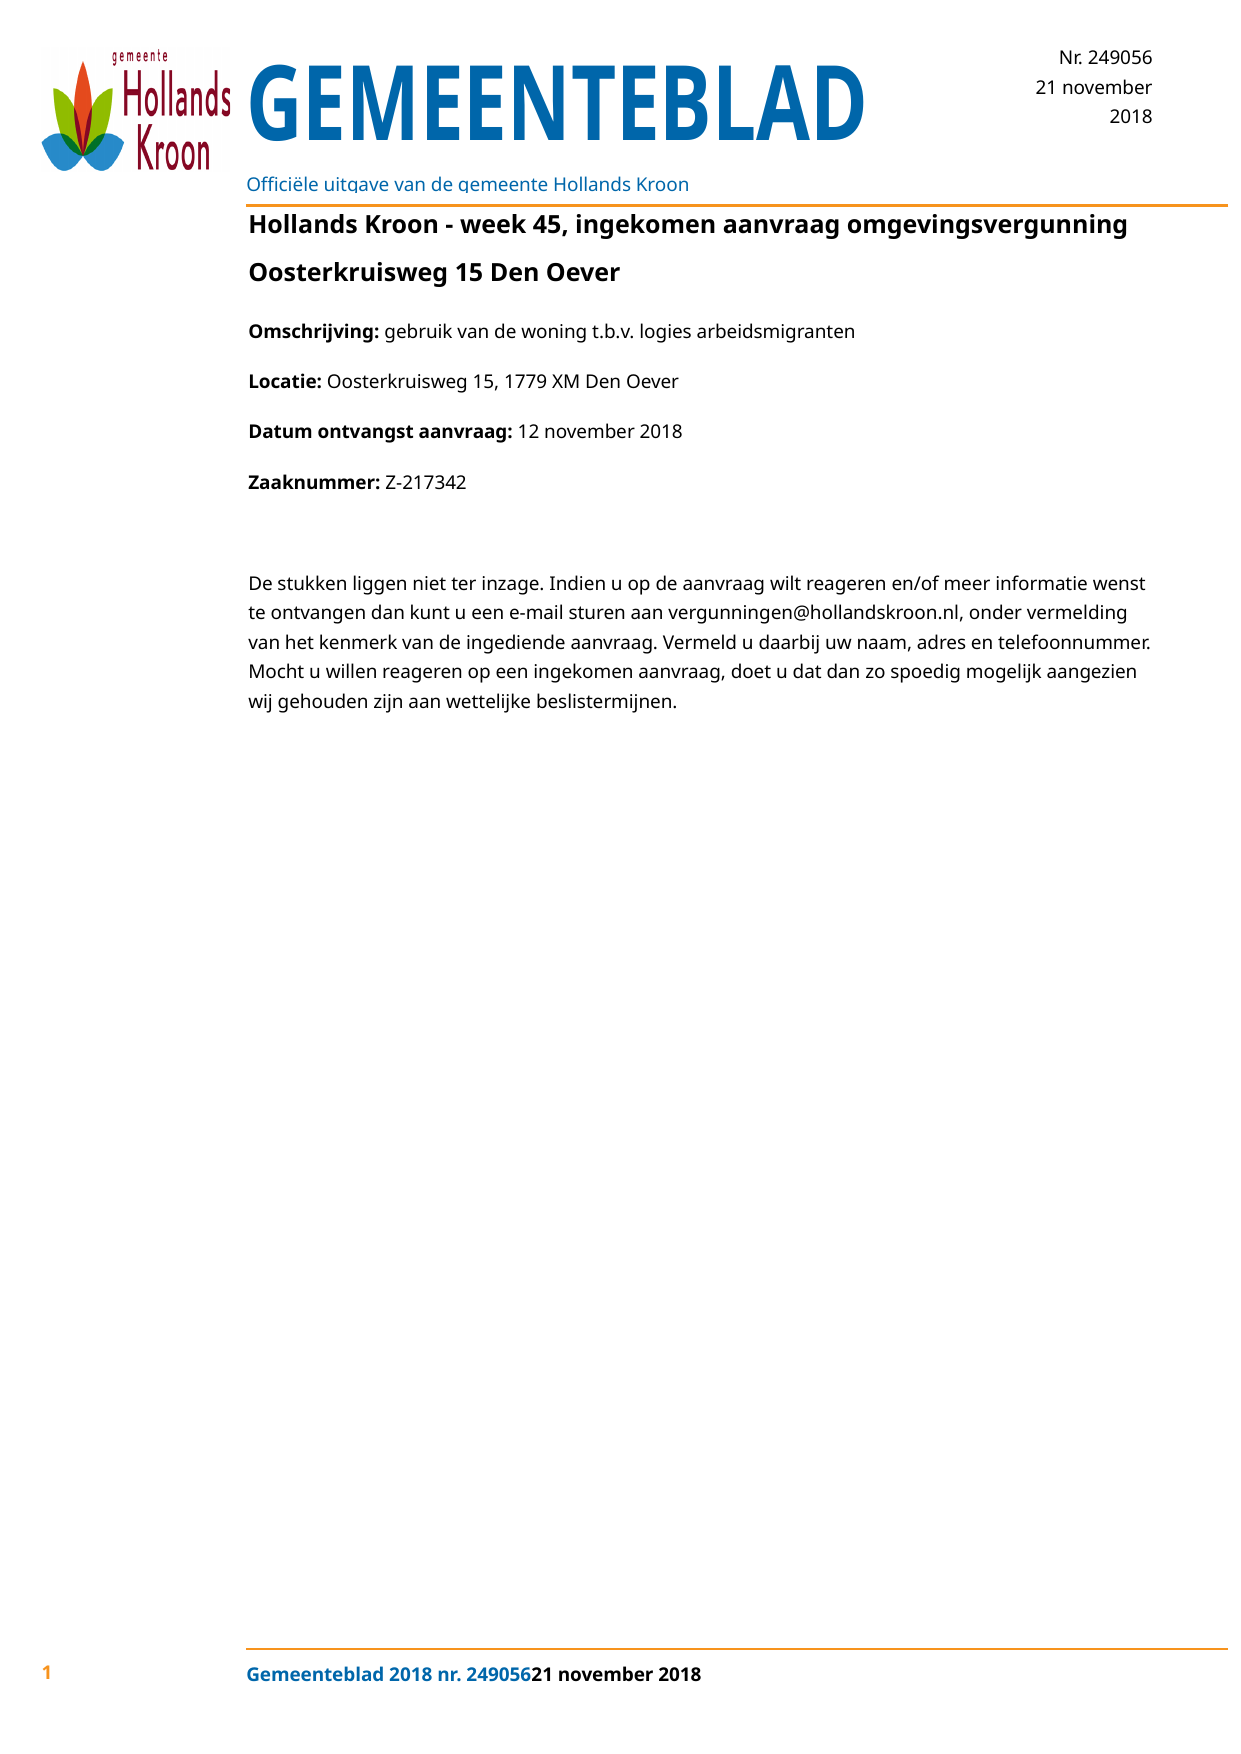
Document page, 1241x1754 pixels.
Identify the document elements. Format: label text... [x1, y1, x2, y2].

picture [41, 47, 231, 172]
text Omschrijving: gebruik van de woning t.b.v. logies arbeidsmigranten [248, 318, 1152, 344]
text Datum ontvangst aanvraag: 12 november 2018 [248, 419, 1152, 444]
text De stukken liggen niet ter inzage. Indien u op de aanvraag wilt reageren en/of meer informatie wenst te ontvangen dan kunt u een e-mail sturen aan vergunningen@hollandskroon.nl, onder vermelding van het kenmerk van de ingediende aanvraag. Vermeld u daarbij uw naam, adres en telefoonnummer. Mocht u willen reageren op een ingekomen aanvraag, doet u dat dan zo spoedig mogelijk aangezien wij gehouden zijn aan wettelijke beslistermijnen. [248, 570, 1152, 714]
text Zaaknummer: Z-217342 [248, 469, 1152, 495]
text Hollands Kroon - week 45, ingekomen aanvraag omgevingsvergunning Oosterkruisweg 15 Den Oever [248, 207, 1152, 288]
text Locatie: Oosterkruisweg 15, 1779 XM Den Oever [248, 368, 1152, 394]
